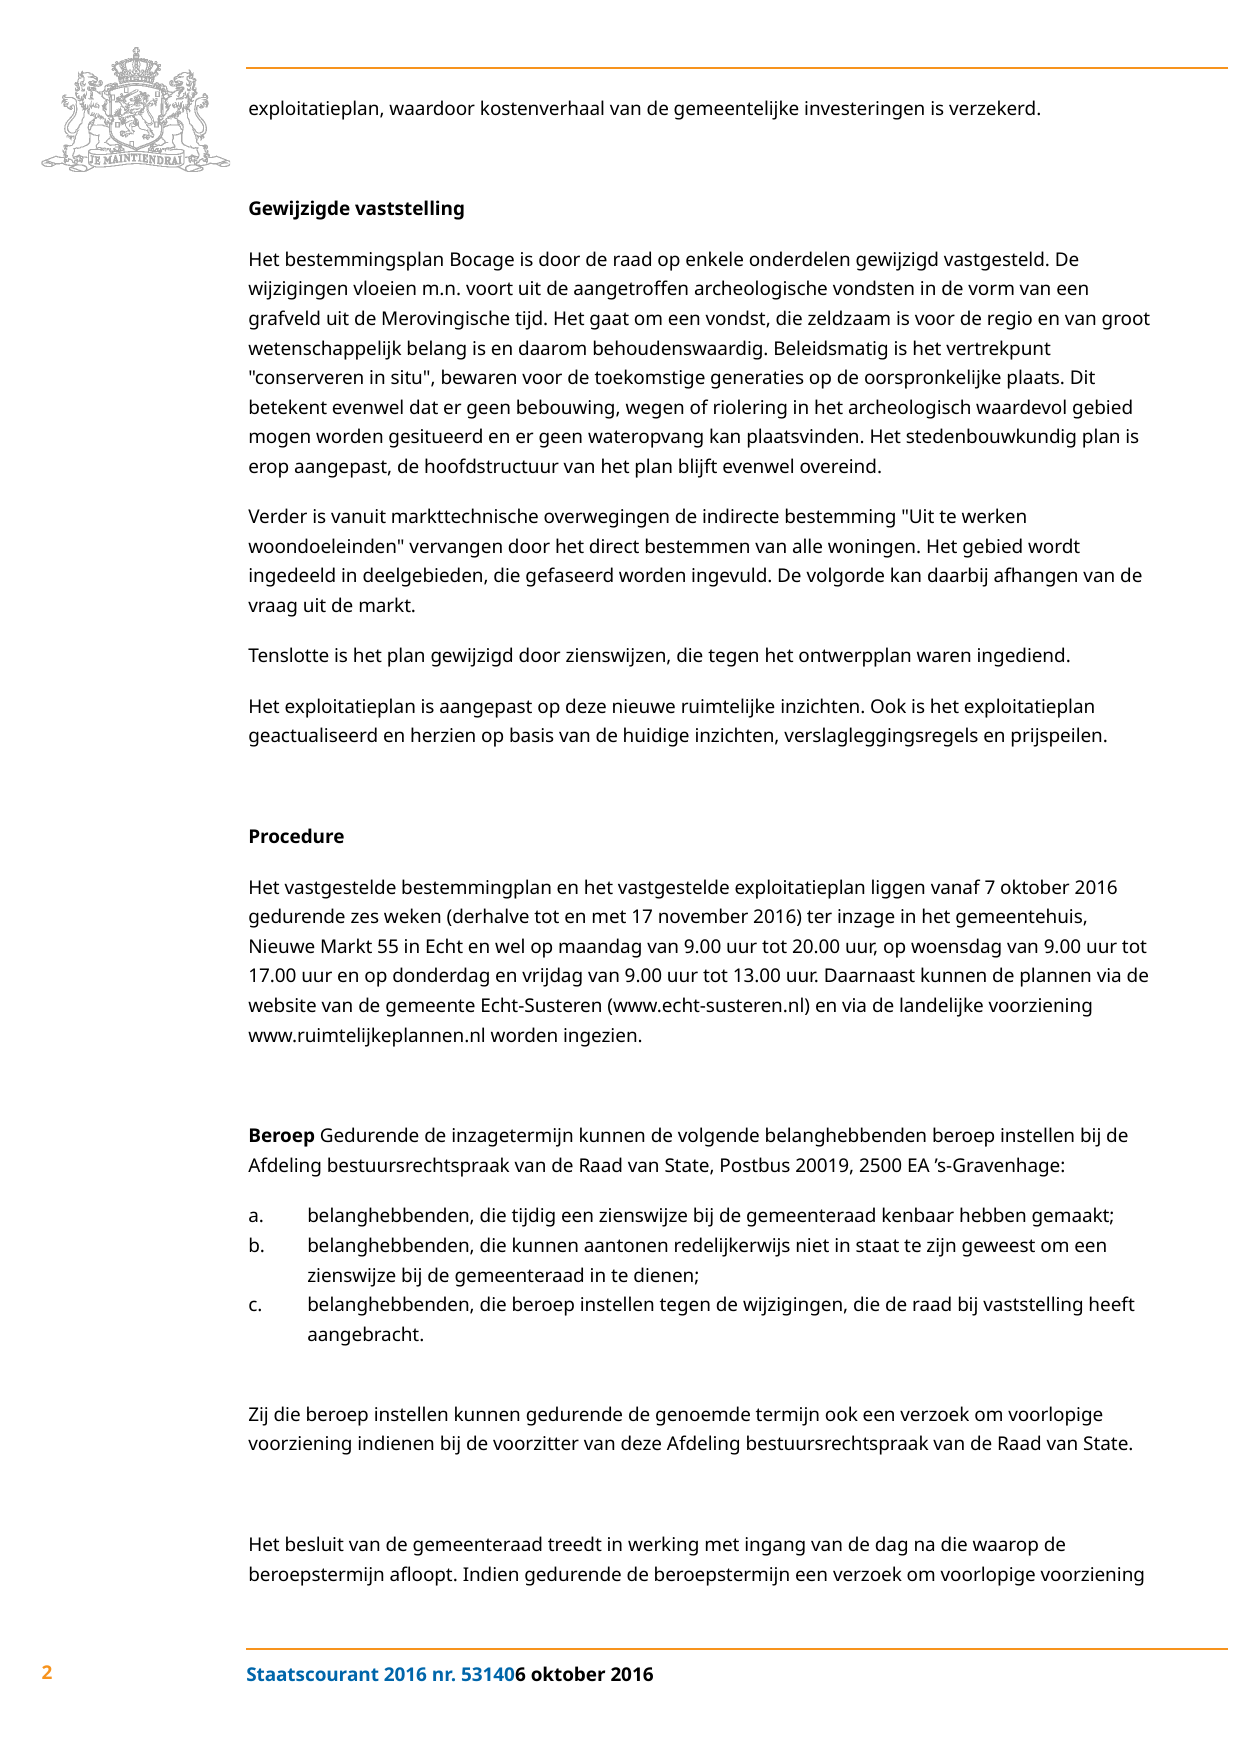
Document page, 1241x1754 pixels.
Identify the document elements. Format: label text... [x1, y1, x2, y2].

text Procedure [248, 823, 1152, 849]
text Zij die beroep instellen kunnen gedurende de genoemde termijn ook een verzoek om voorlopige voorziening indienen bij de voorzitter van deze Afdeling bestuursrechtspraak van de Raad van State. [248, 1401, 1152, 1456]
list belanghebbenden, die beroep instellen tegen de wijzigingen, die de raad bij vaststelling heeft aangebracht. [248, 1291, 1152, 1347]
text Het exploitatieplan is aangepast op deze nieuwe ruimtelijke inzichten. Ook is het exploitatieplan geactualiseerd en herzien op basis van de huidige inzichten, verslagleggingsregels en prijspeilen. [248, 693, 1152, 748]
text Beroep Gedurende de inzagetermijn kunnen de volgende belanghebbenden beroep instellen bij de Afdeling bestuursrechtspraak van de Raad van State, Postbus 20019, 2500 EA ’s-Gravenhage: [248, 1123, 1152, 1178]
text Verder is vanuit markttechnische overwegingen de indirecte bestemming "Uit te werken woondoeleinden" vervangen door het direct bestemmen van alle woningen. Het gebied wordt ingedeeld in deelgebieden, die gefaseerd worden ingevuld. De volgorde kan daarbij afhangen van de vraag uit de markt. [248, 503, 1152, 618]
list belanghebbenden, die kunnen aantonen redelijkerwijs niet in staat te zijn geweest om een zienswijze bij de gemeenteraad in te dienen; [248, 1232, 1152, 1288]
text Tenslotte is het plan gewijzigd door zienswijzen, die tegen het ontwerpplan waren ingediend. [248, 643, 1152, 668]
list belanghebbenden, die tijdig een zienswijze bij de gemeenteraad kenbaar hebben gemaakt; [248, 1203, 1152, 1228]
picture [41, 47, 231, 172]
text Het besluit van de gemeenteraad treedt in werking met ingang van de dag na die waarop de beroepstermijn afloopt. Indien gedurende de beroepstermijn een verzoek om voorlopige voorziening [248, 1531, 1152, 1587]
text exploitatieplan, waardoor kostenverhaal van de gemeentelijke investeringen is verzekerd. [248, 95, 1152, 121]
text Het vastgestelde bestemmingplan en het vastgestelde exploitatieplan liggen vanaf 7 oktober 2016 gedurende zes weken (derhalve tot en met 17 november 2016) ter inzage in het gemeentehuis, Nieuwe Markt 55 in Echt en wel op maandag van 9.00 uur tot 20.00 uur, op woensdag van 9.00 uur tot 17.00 uur en op donderdag en vrijdag van 9.00 uur tot 13.00 uur. Daarnaast kunnen de plannen via de website van de gemeente Echt-Susteren (www.echt-susteren.nl) en via de landelijke voorziening www.ruimtelijkeplannen.nl worden ingezien. [248, 874, 1152, 1048]
text Het bestemmingsplan Bocage is door de raad op enkele onderdelen gewijzigd vastgesteld. De wijzigingen vloeien m.n. voort uit de aangetroffen archeologische vondsten in de vorm van een grafveld uit de Merovingische tijd. Het gaat om een vondst, die zeldzaam is voor de regio en van groot wetenschappelijk belang is en daarom behoudenswaardig. Beleidsmatig is het vertrekpunt "conserveren in situ", bewaren voor de toekomstige generaties op de oorspronkelijke plaats. Dit betekent evenwel dat er geen bebouwing, wegen of riolering in het archeologisch waardevol gebied mogen worden gesitueerd en er geen wateropvang kan plaatsvinden. Het stedenbouwkundig plan is erop aangepast, de hoofdstructuur van het plan blijft evenwel overeind. [248, 246, 1152, 479]
text Gewijzigde vaststelling [248, 196, 1152, 221]
